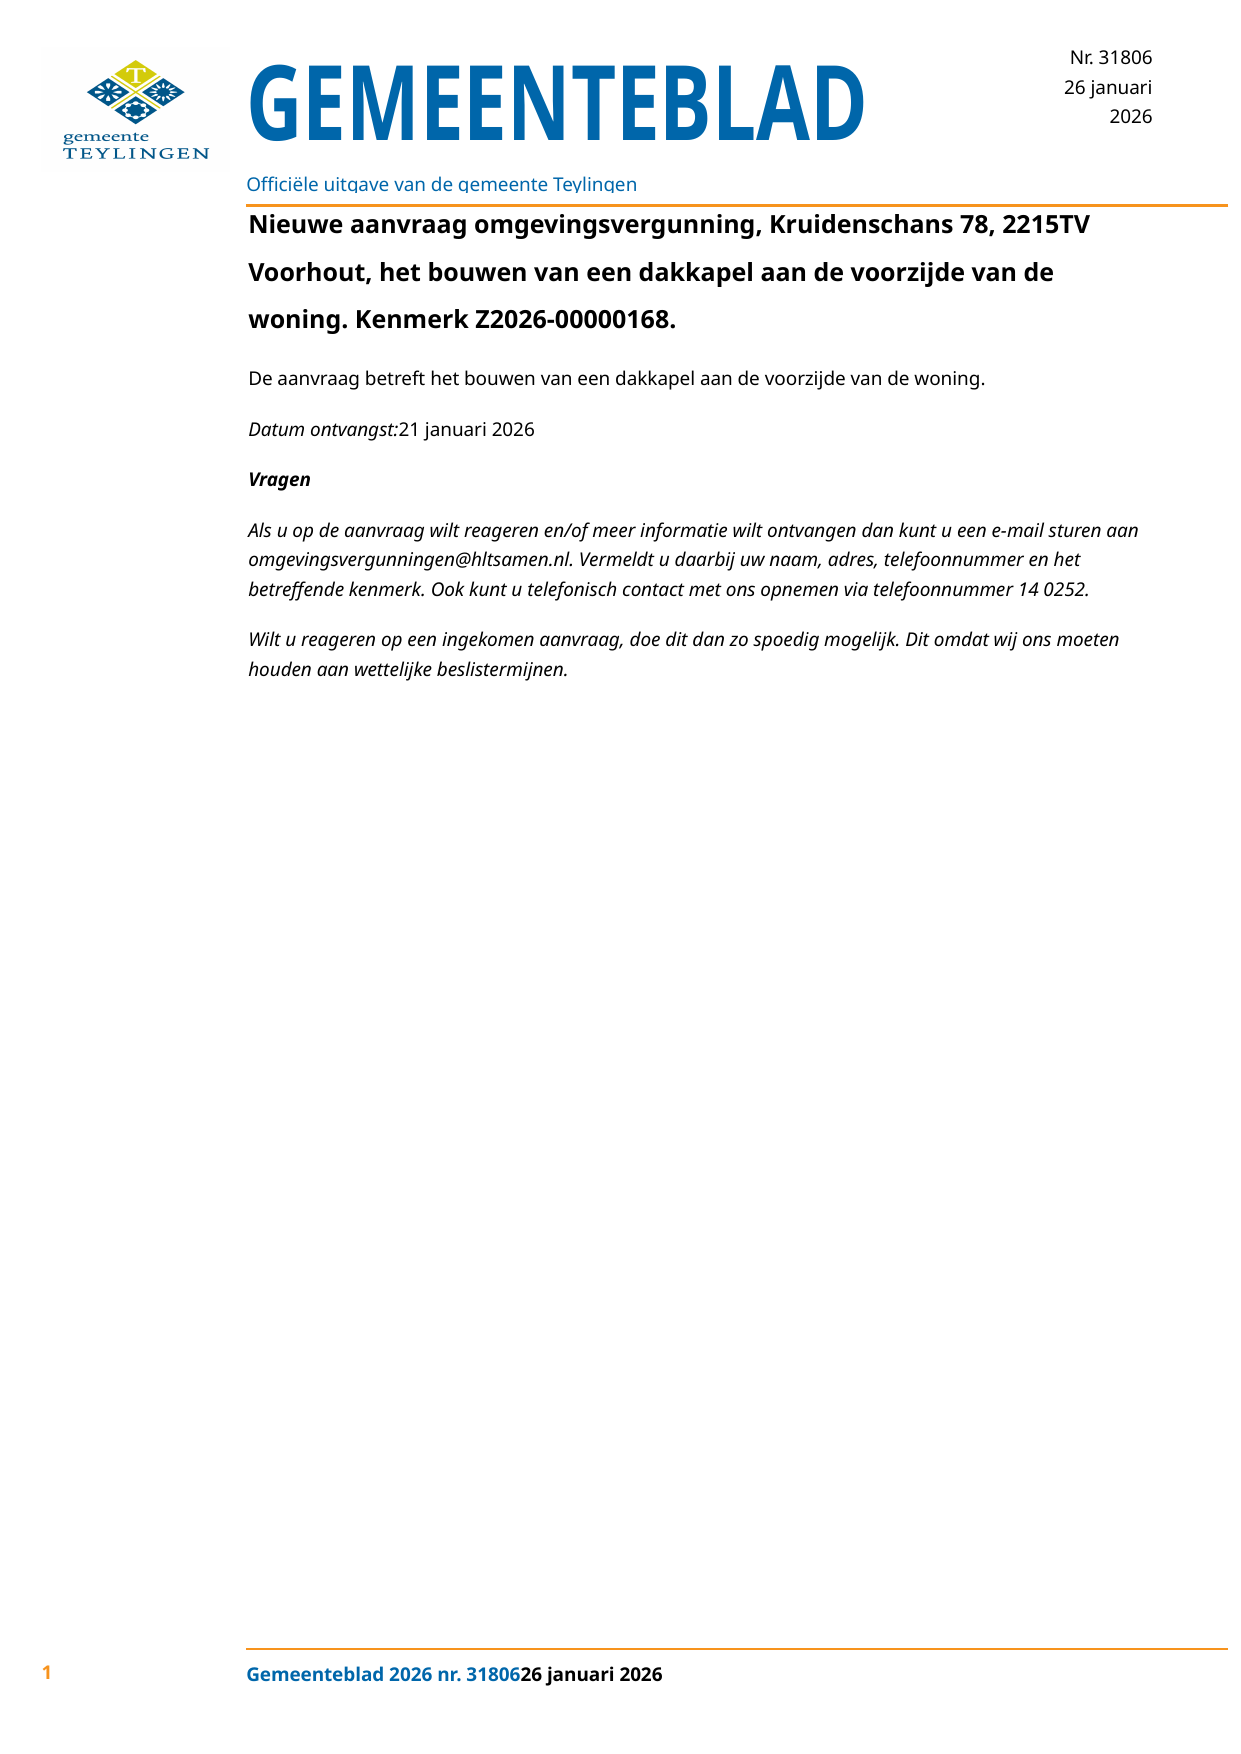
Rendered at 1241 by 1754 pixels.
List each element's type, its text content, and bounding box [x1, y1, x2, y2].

text Vragen [248, 466, 1152, 492]
picture [41, 47, 231, 172]
text Wilt u reageren op een ingekomen aanvraag, doe dit dan zo spoedig mogelijk. Dit omdat wij ons moeten houden aan wettelijke beslistermijnen. [248, 626, 1152, 682]
text Als u op de aanvraag wilt reageren en/of meer informatie wilt ontvangen dan kunt u een e-mail sturen aan omgevingsvergunningen@hltsamen.nl. Vermeldt u daarbij uw naam, adres, telefoonnummer en het betreffende kenmerk. Ook kunt u telefonisch contact met ons opnemen via telefoonnummer 14 0252. [248, 517, 1152, 602]
text Nieuwe aanvraag omgevingsvergunning, Kruidenschans 78, 2215TV Voorhout, het bouwen van een dakkapel aan de voorzijde van de woning. Kenmerk Z2026-00000168. [248, 207, 1152, 336]
text De aanvraag betreft het bouwen van een dakkapel aan de voorzijde van de woning. [248, 366, 1152, 391]
text Datum ontvangst:21 januari 2026 [248, 416, 1152, 442]
